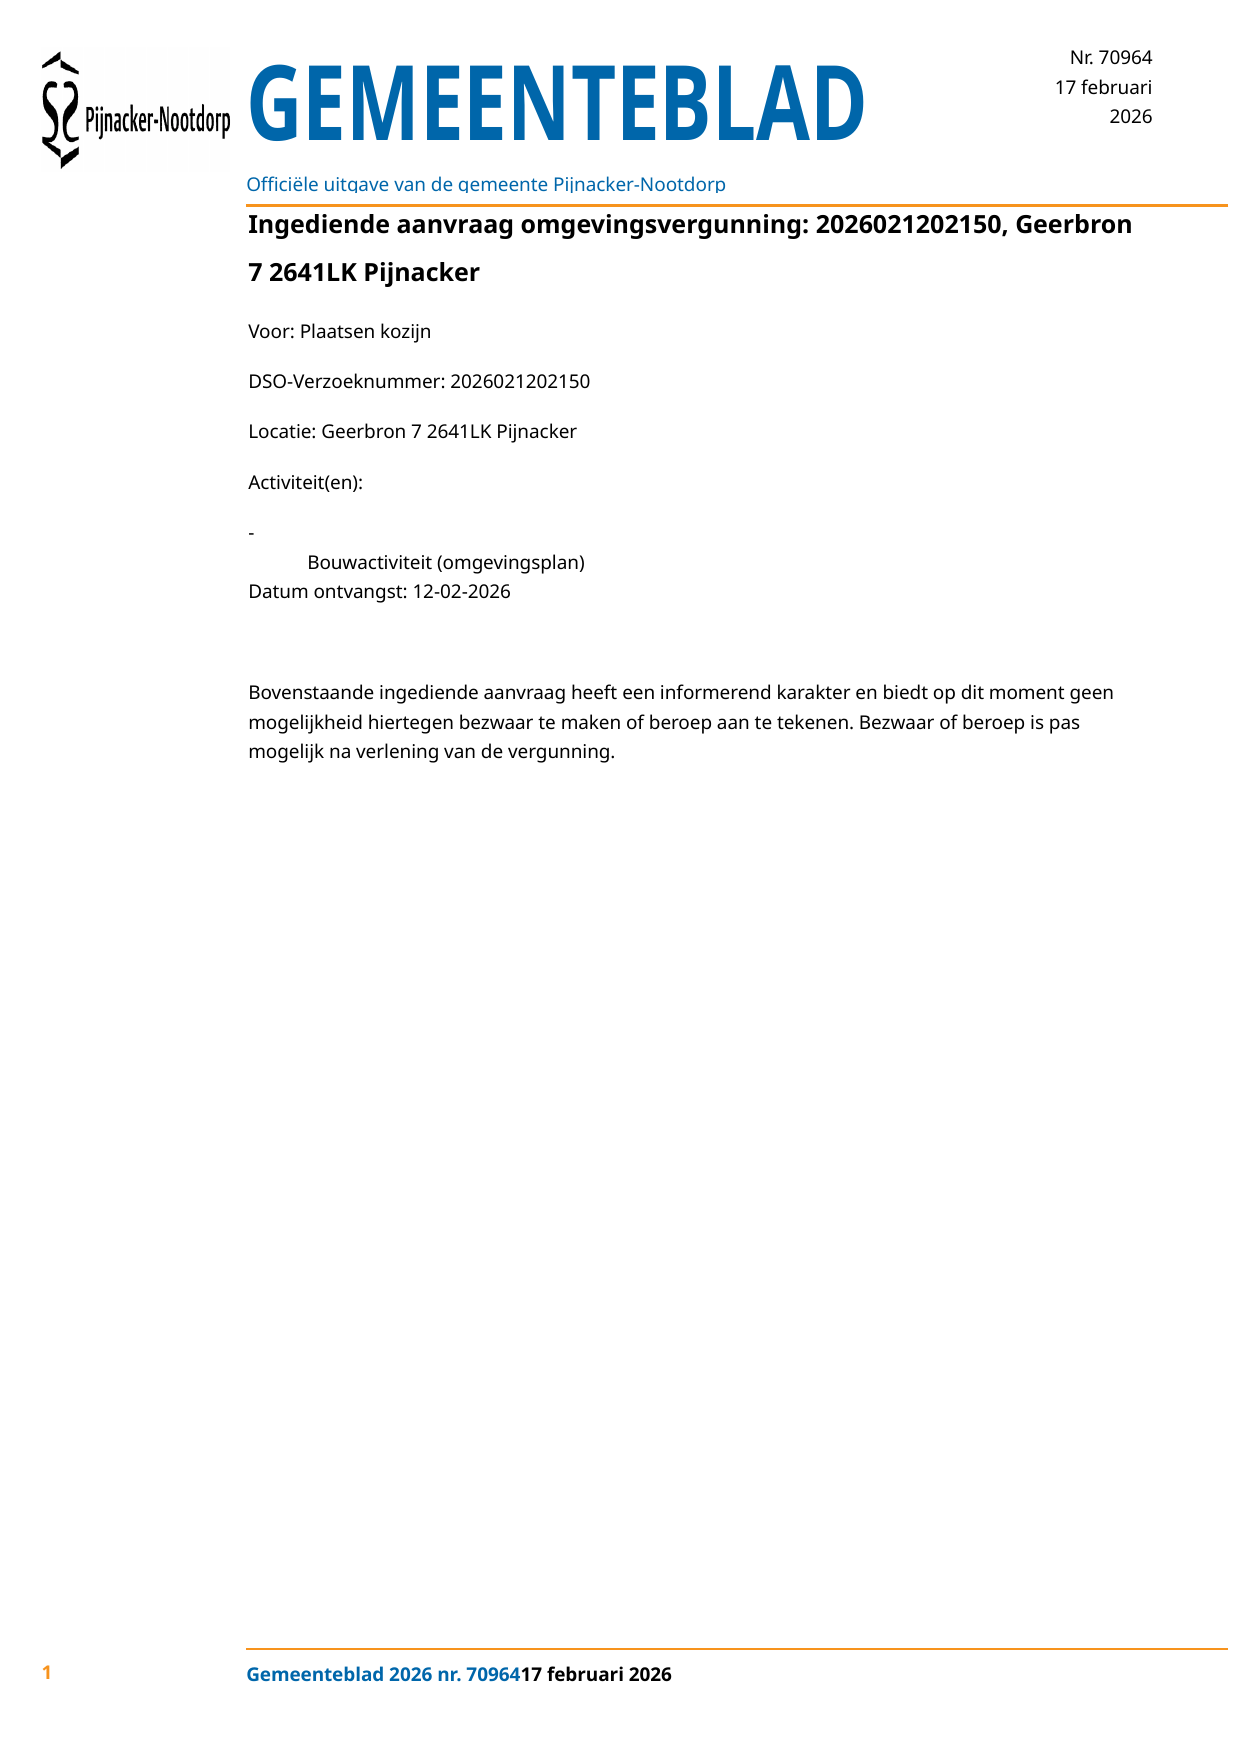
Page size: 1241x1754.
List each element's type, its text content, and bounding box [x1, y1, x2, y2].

picture [41, 47, 231, 172]
text Activiteit(en): [248, 469, 1152, 495]
list Bouwactiviteit (omgevingsplan) [248, 549, 1152, 575]
text Voor: Plaatsen kozijn [248, 318, 1152, 344]
text Ingediende aanvraag omgevingsvergunning: 2026021202150, Geerbron 7 2641LK Pijnacker [248, 207, 1152, 288]
text Locatie: Geerbron 7 2641LK Pijnacker [248, 419, 1152, 444]
text Datum ontvangst: 12-02-2026 [248, 579, 1152, 604]
text DSO-Verzoeknummer: 2026021202150 [248, 368, 1152, 394]
text Bovenstaande ingediende aanvraag heeft een informerend karakter en biedt op dit moment geen mogelijkheid hiertegen bezwaar te maken of beroep aan te tekenen. Bezwaar of beroep is pas mogelijk na verlening van de vergunning. [248, 679, 1152, 764]
